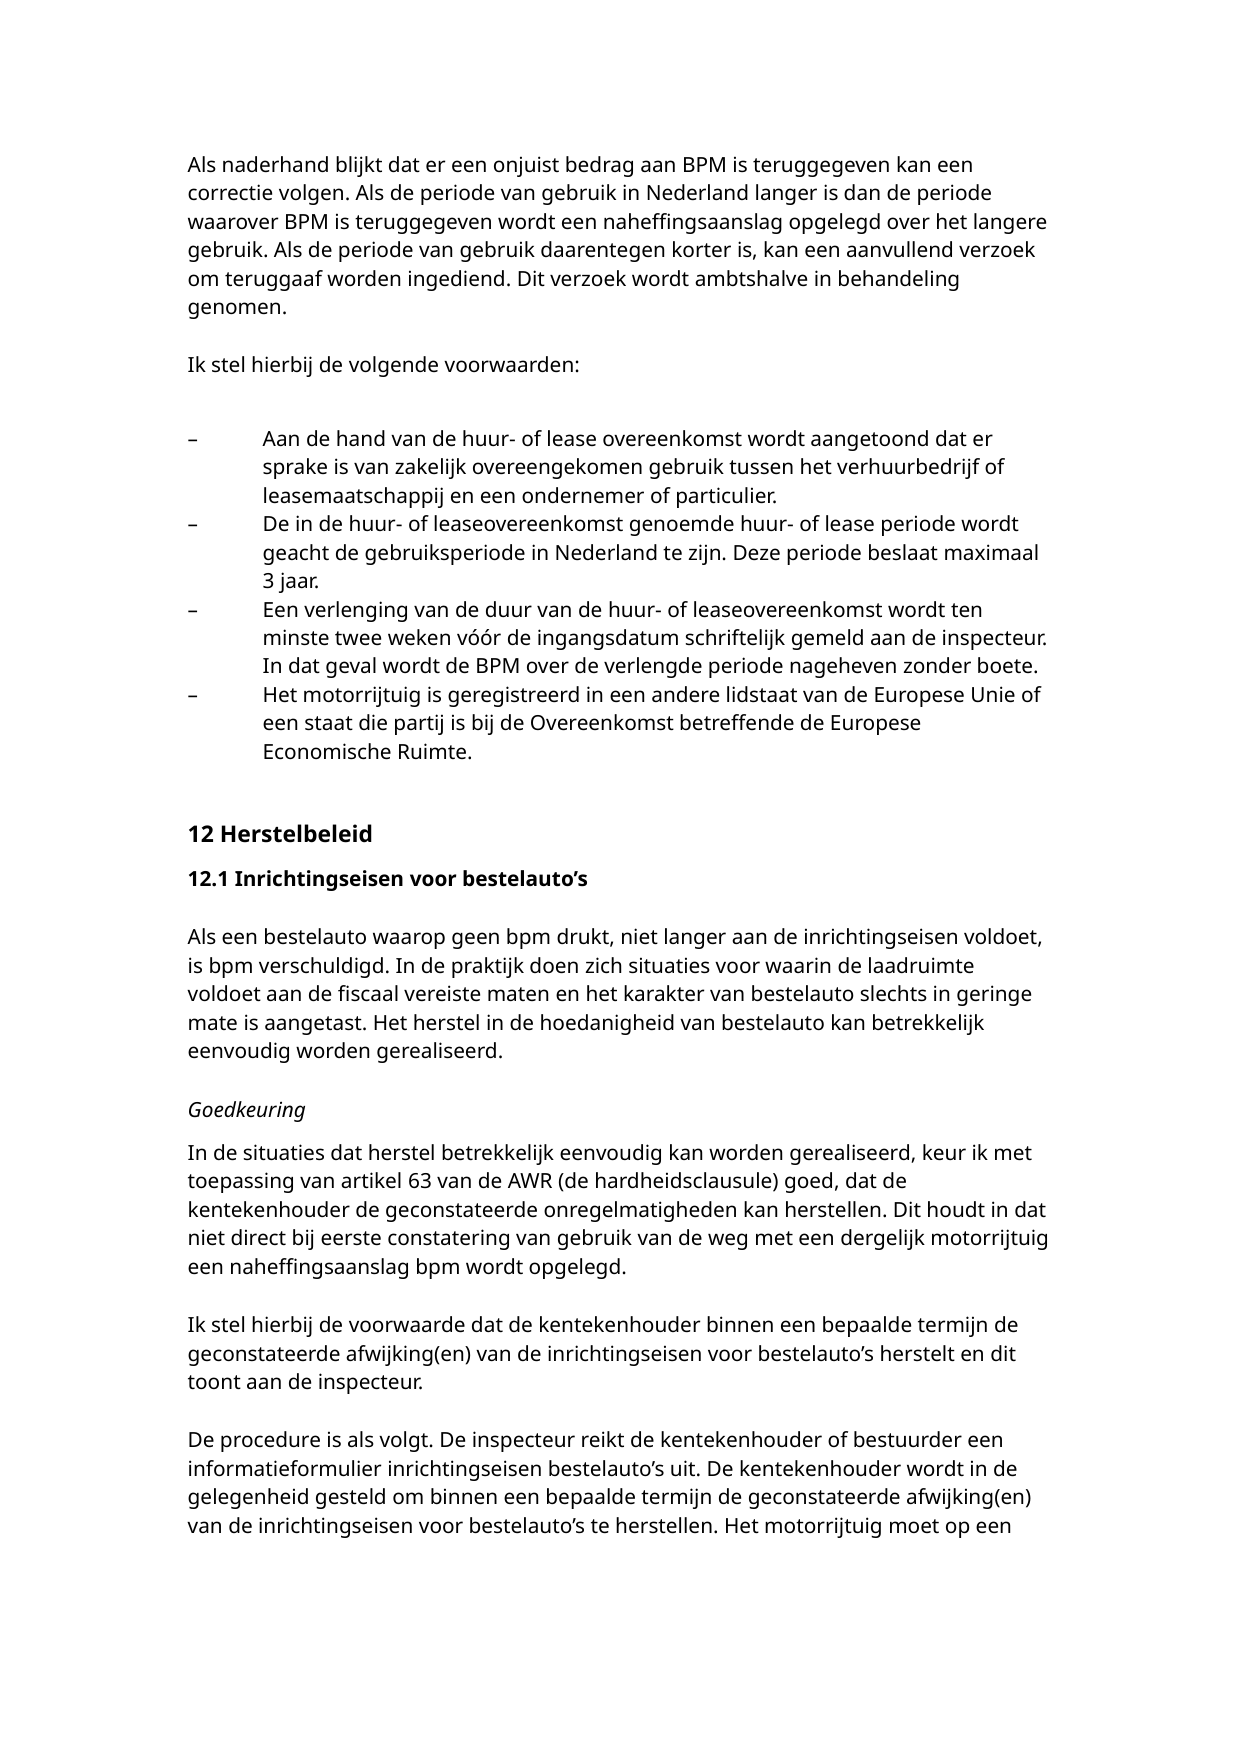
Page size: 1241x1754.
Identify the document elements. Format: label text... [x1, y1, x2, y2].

text Goedkeuring [187, 1095, 1053, 1123]
list Het motorrijtuig is geregistreerd in een andere lidstaat van de Europese Unie of een staat die partij is bij de Overeenkomst betreffende de Europese Economische Ruimte. [187, 680, 1053, 765]
text 12.1 Inrichtingseisen voor bestelauto’s [187, 864, 1053, 892]
text Als naderhand blijkt dat er een onjuist bedrag aan BPM is teruggegeven kan een correctie volgen. Als de periode van gebruik in Nederland langer is dan de periode waarover BPM is teruggegeven wordt een naheffingsaanslag opgelegd over het langere gebruik. Als de periode van gebruik daarentegen korter is, kan een aanvullend verzoek om teruggaaf worden ingediend. Dit verzoek wordt ambtshalve in behandeling genomen. [187, 150, 1053, 321]
text De procedure is als volgt. De inspecteur reikt de kentekenhouder of bestuurder een informatieformulier inrichtingseisen bestelauto’s uit. De kentekenhouder wordt in de gelegenheid gesteld om binnen een bepaalde termijn de geconstateerde afwijking(en) van de inrichtingseisen voor bestelauto’s te herstellen. Het motorrijtuig moet op een [187, 1426, 1053, 1539]
list Aan de hand van de huur- of lease overeenkomst wordt aangetoond dat er sprake is van zakelijk overeengekomen gebruik tussen het verhuurbedrijf of leasemaatschappij en een ondernemer of particulier. [187, 424, 1053, 509]
list Een verlenging van de duur van de huur- of leaseovereenkomst wordt ten minste twee weken vóór de ingangsdatum schriftelijk gemeld aan de inspecteur. In dat geval wordt de BPM over de verlengde periode nageheven zonder boete. [187, 595, 1053, 680]
list De in de huur- of leaseovereenkomst genoemde huur- of lease periode wordt geacht de gebruiksperiode in Nederland te zijn. Deze periode beslaat maximaal 3 jaar. [187, 509, 1053, 595]
text Als een bestelauto waarop geen bpm drukt, niet langer aan de inrichtingseisen voldoet, is bpm verschuldigd. In de praktijk doen zich situaties voor waarin de laadruimte voldoet aan de fiscaal vereiste maten en het karakter van bestelauto slechts in geringe mate is aangetast. Het herstel in de hoedanigheid van bestelauto kan betrekkelijk eenvoudig worden gerealiseerd. [187, 922, 1053, 1065]
text In de situaties dat herstel betrekkelijk eenvoudig kan worden gerealiseerd, keur ik met toepassing van artikel 63 van de AWR (de hardheidsclausule) goed, dat de kentekenhouder de geconstateerde onregelmatigheden kan herstellen. Dit houdt in dat niet direct bij eerste constatering van gebruik van de weg met een dergelijk motorrijtuig een naheffingsaanslag bpm wordt opgelegd. [187, 1138, 1053, 1280]
text Ik stel hierbij de volgende voorwaarden: [187, 351, 1053, 379]
text Ik stel hierbij de voorwaarde dat de kentekenhouder binnen een bepaalde termijn de geconstateerde afwijking(en) van de inrichtingseisen voor bestelauto’s herstelt en dit toont aan de inspecteur. [187, 1310, 1053, 1396]
subtitle 12 Herstelbeleid [187, 818, 1053, 849]
